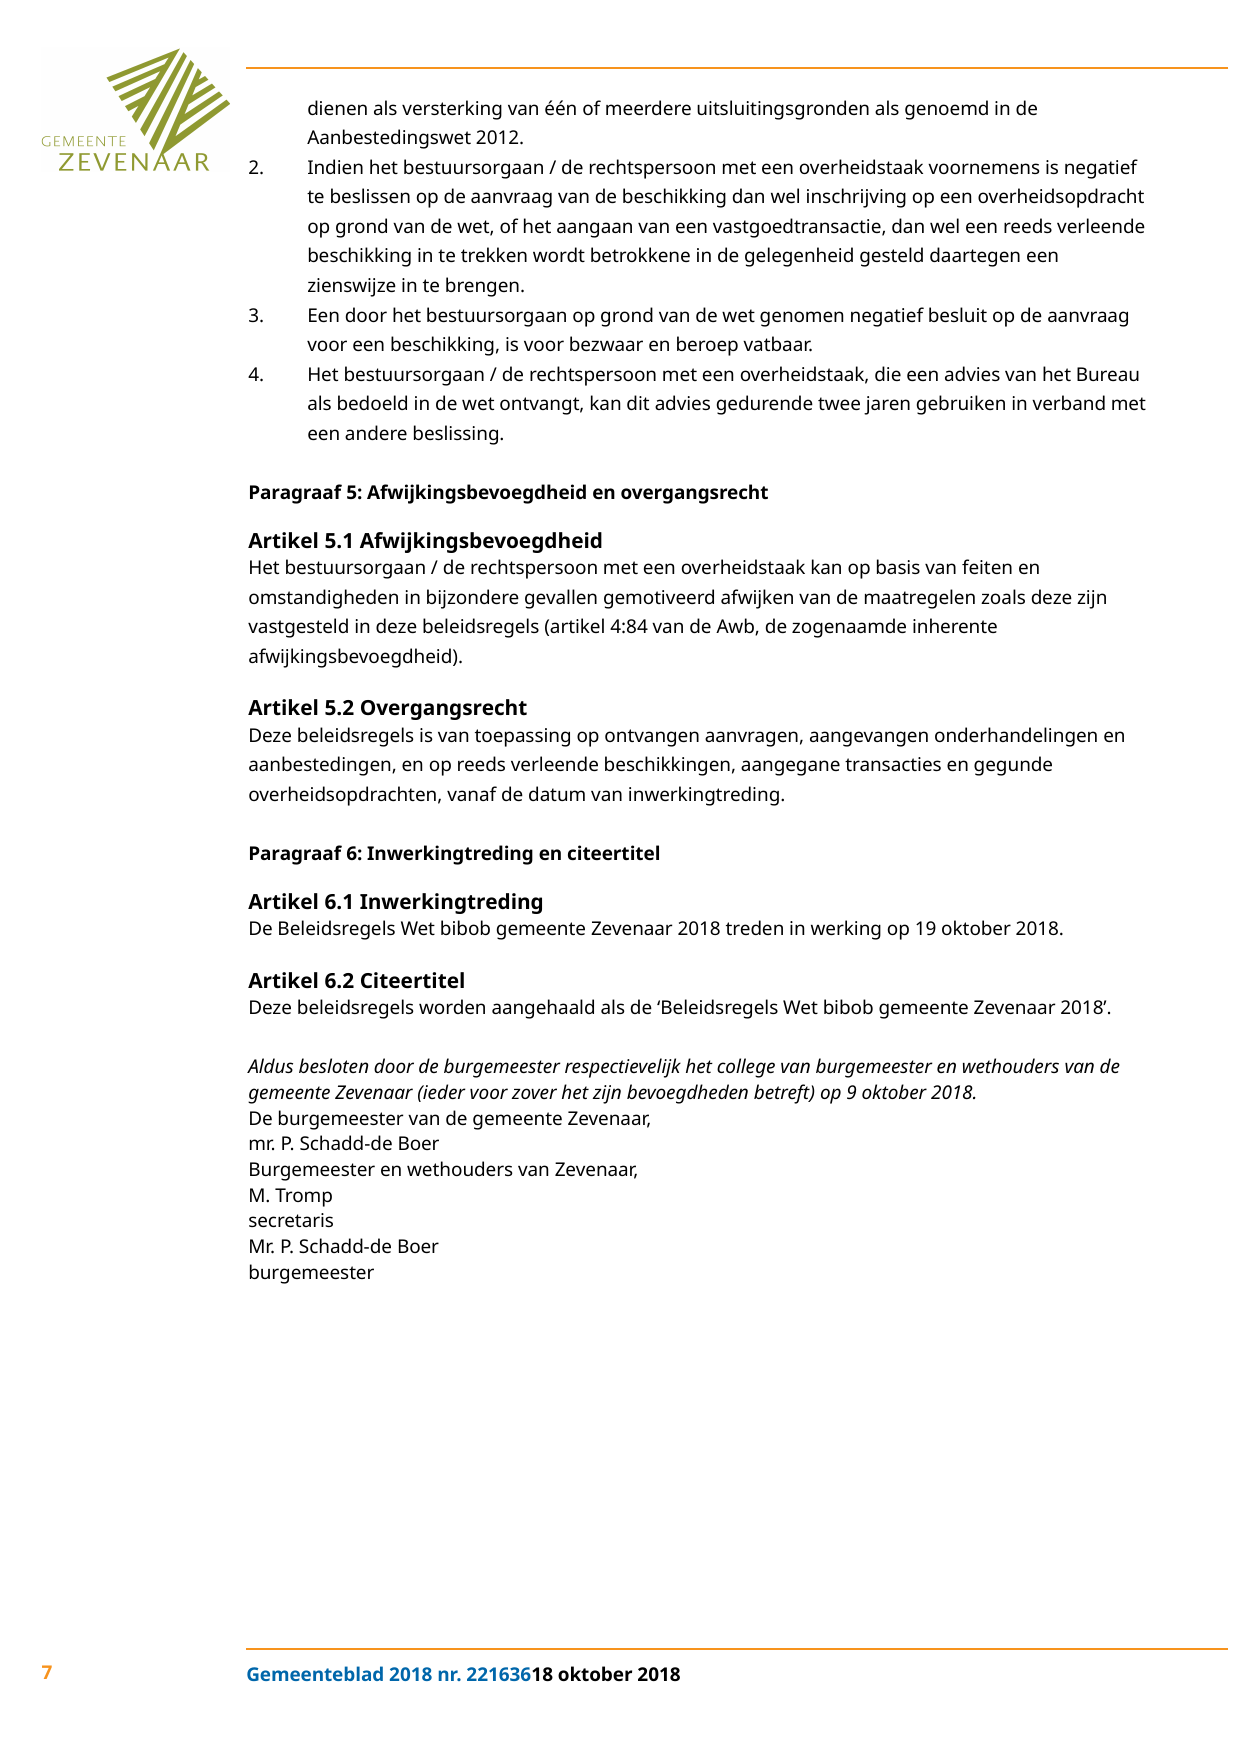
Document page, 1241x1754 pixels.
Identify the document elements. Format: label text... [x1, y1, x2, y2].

list Indien het bestuursorgaan / de rechtspersoon met een overheidstaak voornemens is negatief te beslissen op de aanvraag van de beschikking dan wel inschrijving op een overheidsopdracht op grond van de wet, of het aangaan van een vastgoedtransactie, dan wel een reeds verleende beschikking in te trekken wordt betrokkene in de gelegenheid gesteld daartegen een zienswijze in te brengen. [248, 154, 1152, 298]
text Artikel 6.1 Inwerkingtreding [248, 887, 1152, 915]
text Deze beleidsregels is van toepassing op ontvangen aanvragen, aangevangen onderhandelingen en aanbestedingen, en op reeds verleende beschikkingen, aangegane transacties en gegunde overheidsopdrachten, vanaf de datum van inwerkingtreding. [248, 722, 1152, 807]
text De burgemeester van de gemeente Zevenaar, [248, 1105, 1152, 1131]
text Artikel 5.2 Overgangsrecht [248, 693, 1152, 722]
picture [41, 47, 231, 172]
text Burgemeester en wethouders van Zevenaar, [248, 1156, 1152, 1182]
text De Beleidsregels Wet bibob gemeente Zevenaar 2018 treden in werking op 19 oktober 2018. [248, 915, 1152, 941]
text burgemeester [248, 1259, 1152, 1285]
text Artikel 6.2 Citeertitel [248, 966, 1152, 994]
list Een door het bestuursorgaan op grond van de wet genomen negatief besluit op de aanvraag voor een beschikking, is voor bezwaar en beroep vatbaar. [248, 302, 1152, 357]
text Het bestuursorgaan / de rechtspersoon met een overheidstaak kan op basis van feiten en omstandigheden in bijzondere gevallen gemotiveerd afwijken van de maatregelen zoals deze zijn vastgesteld in deze beleidsregels (artikel 4:84 van de Awb, de zogenaamde inherente afwijkingsbevoegdheid). [248, 554, 1152, 669]
text Paragraaf 6: Inwerkingtreding en citeertitel [248, 840, 1152, 866]
text mr. P. Schadd-de Boer [248, 1131, 1152, 1156]
text Deze beleidsregels worden aangehaald als de ‘Beleidsregels Wet bibob gemeente Zevenaar 2018’. [248, 994, 1152, 1020]
text Aldus besloten door de burgemeester respectievelijk het college van burgemeester en wethouders van de gemeente Zevenaar (ieder voor zover het zijn bevoegdheden betreft) op 9 oktober 2018. [248, 1053, 1152, 1105]
text M. Tromp [248, 1182, 1152, 1208]
text Artikel 5.1 Afwijkingsbevoegdheid [248, 526, 1152, 554]
text Mr. P. Schadd-de Boer [248, 1233, 1152, 1259]
list dienen als versterking van één of meerdere uitsluitingsgronden als genoemd in de Aanbestedingswet 2012. [248, 95, 1152, 150]
text secretaris [248, 1208, 1152, 1233]
text Paragraaf 5: Afwijkingsbevoegdheid en overgangsrecht [248, 479, 1152, 505]
list Het bestuursorgaan / de rechtspersoon met een overheidstaak, die een advies van het Bureau als bedoeld in de wet ontvangt, kan dit advies gedurende twee jaren gebruiken in verband met een andere beslissing. [248, 361, 1152, 446]
